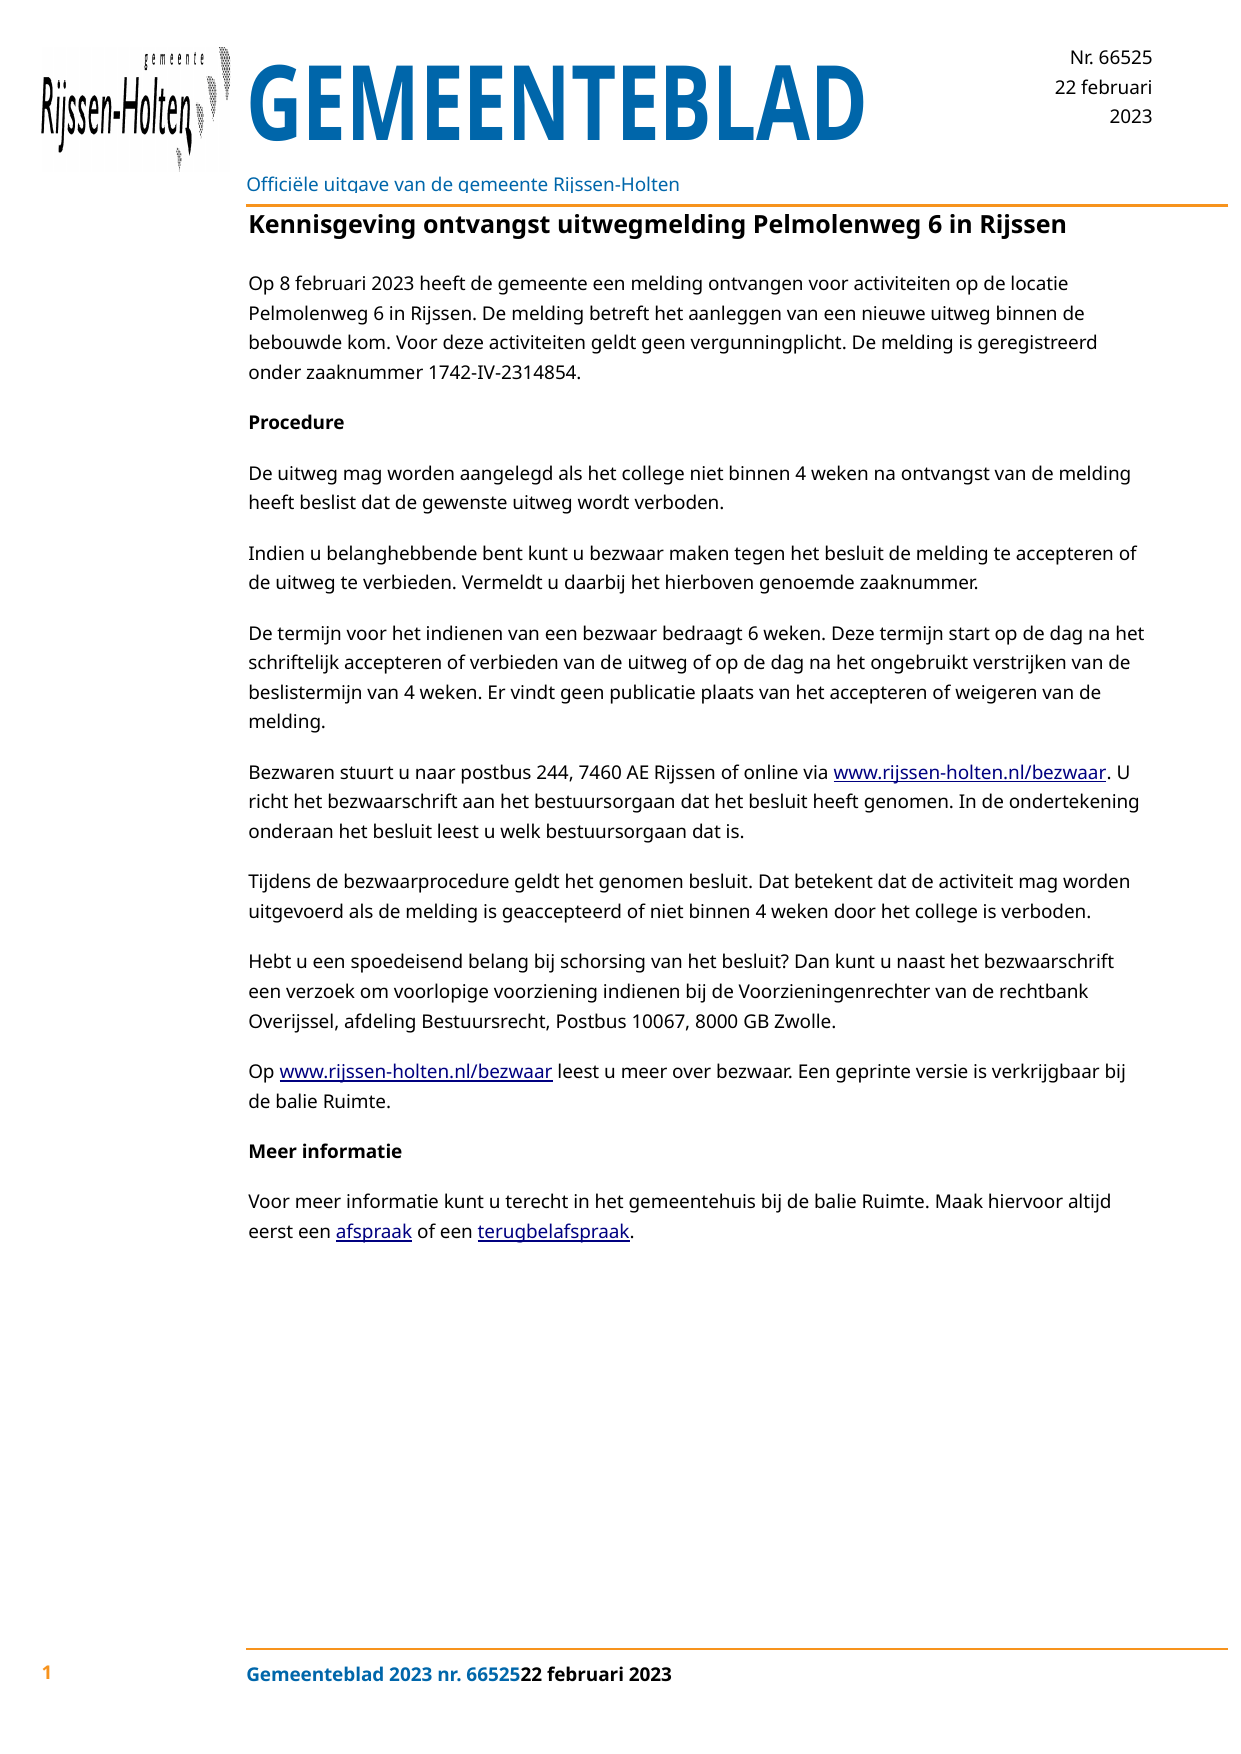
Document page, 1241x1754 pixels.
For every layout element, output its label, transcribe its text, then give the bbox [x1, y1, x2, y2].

text Hebt u een spoedeisend belang bij schorsing van het besluit? Dan kunt u naast het bezwaarschrift een verzoek om voorlopige voorziening indienen bij de Voorzieningenrechter van de rechtbank Overijssel, afdeling Bestuursrecht, Postbus 10067, 8000 GB Zwolle. [248, 949, 1152, 1033]
text Tijdens de bezwaarprocedure geldt het genomen besluit. Dat betekent dat de activiteit mag worden uitgevoerd als de melding is geaccepteerd of niet binnen 4 weken door het college is verboden. [248, 869, 1152, 924]
text Voor meer informatie kunt u terecht in het gemeentehuis bij de balie Ruimte. Maak hiervoor altijd eerst een afspraak of een terugbelafspraak. [248, 1189, 1152, 1244]
text Procedure [248, 409, 1152, 435]
picture [41, 47, 231, 172]
text Op www.rijssen-holten.nl/bezwaar leest u meer over bezwaar. Een geprinte versie is verkrijgbaar bij de balie Ruimte. [248, 1058, 1152, 1113]
text De uitweg mag worden aangelegd als het college niet binnen 4 weken na ontvangst van de melding heeft beslist dat de gewenste uitweg wordt verboden. [248, 460, 1152, 515]
text Bezwaren stuurt u naar postbus 244, 7460 AE Rijssen of online via www.rijssen-holten.nl/bezwaar. U richt het bezwaarschrift aan het bestuursorgaan dat het besluit heeft genomen. In de ondertekening onderaan het besluit leest u welk bestuursorgaan dat is. [248, 759, 1152, 844]
text Indien u belanghebbende bent kunt u bezwaar maken tegen het besluit de melding te accepteren of de uitweg te verbieden. Vermeldt u daarbij het hierboven genoemde zaaknummer. [248, 540, 1152, 595]
text Meer informatie [248, 1138, 1152, 1164]
text Kennisgeving ontvangst uitwegmelding Pelmolenweg 6 in Rijssen [248, 207, 1152, 241]
text Op 8 februari 2023 heeft de gemeente een melding ontvangen voor activiteiten op de locatie Pelmolenweg 6 in Rijssen. De melding betreft het aanleggen van een nieuwe uitweg binnen de bebouwde kom. Voor deze activiteiten geldt geen vergunningplicht. De melding is geregistreerd onder zaaknummer 1742-IV-2314854. [248, 270, 1152, 385]
text De termijn voor het indienen van een bezwaar bedraagt 6 weken. Deze termijn start op de dag na het schriftelijk accepteren of verbieden van de uitweg of op de dag na het ongebruikt verstrijken van de beslistermijn van 4 weken. Er vindt geen publicatie plaats van het accepteren of weigeren van de melding. [248, 620, 1152, 734]
